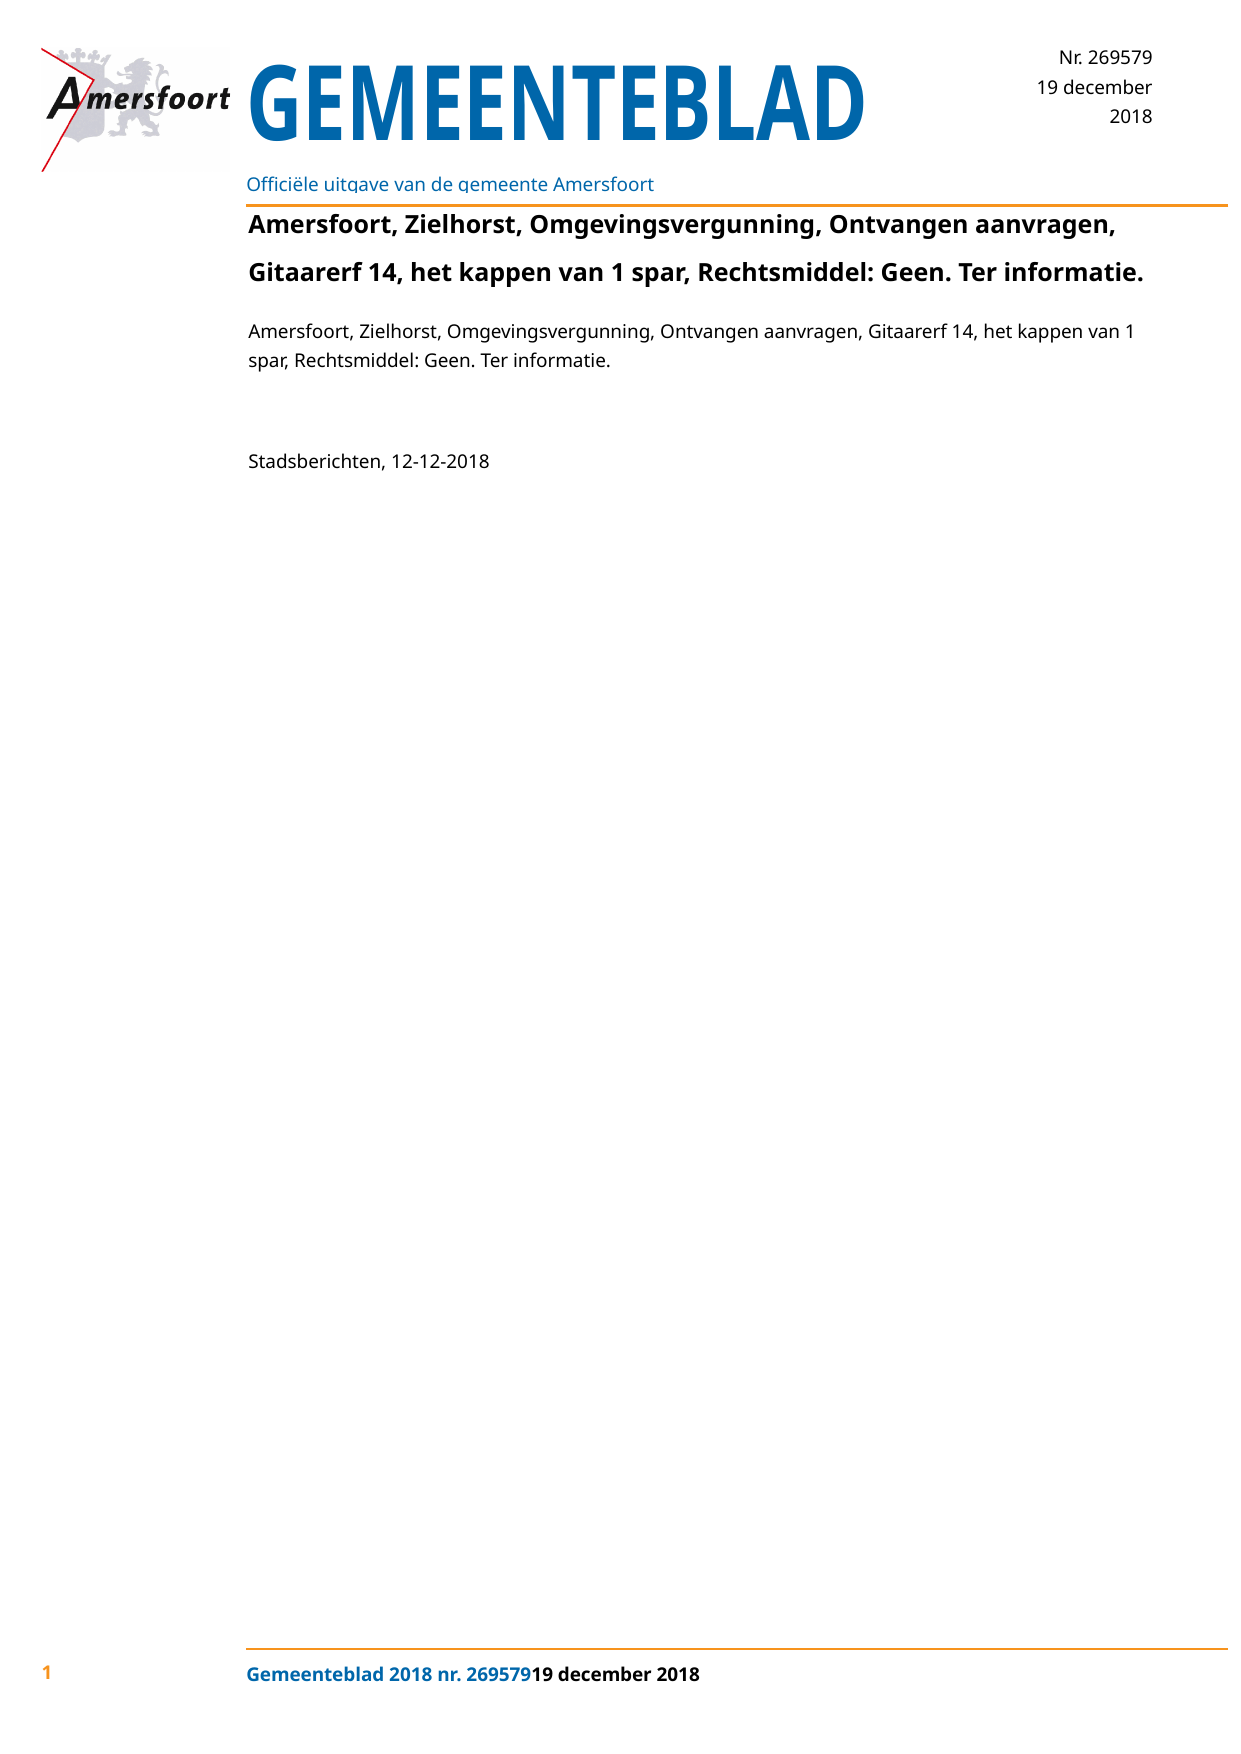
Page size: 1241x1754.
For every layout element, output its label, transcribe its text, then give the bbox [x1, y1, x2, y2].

text Stadsberichten, 12-12-2018 [248, 448, 1152, 474]
picture [41, 47, 231, 172]
text Amersfoort, Zielhorst, Omgevingsvergunning, Ontvangen aanvragen, Gitaarerf 14, het kappen van 1 spar, Rechtsmiddel: Geen. Ter informatie. [248, 318, 1152, 373]
text Amersfoort, Zielhorst, Omgevingsvergunning, Ontvangen aanvragen, Gitaarerf 14, het kappen van 1 spar, Rechtsmiddel: Geen. Ter informatie. [248, 207, 1152, 288]
